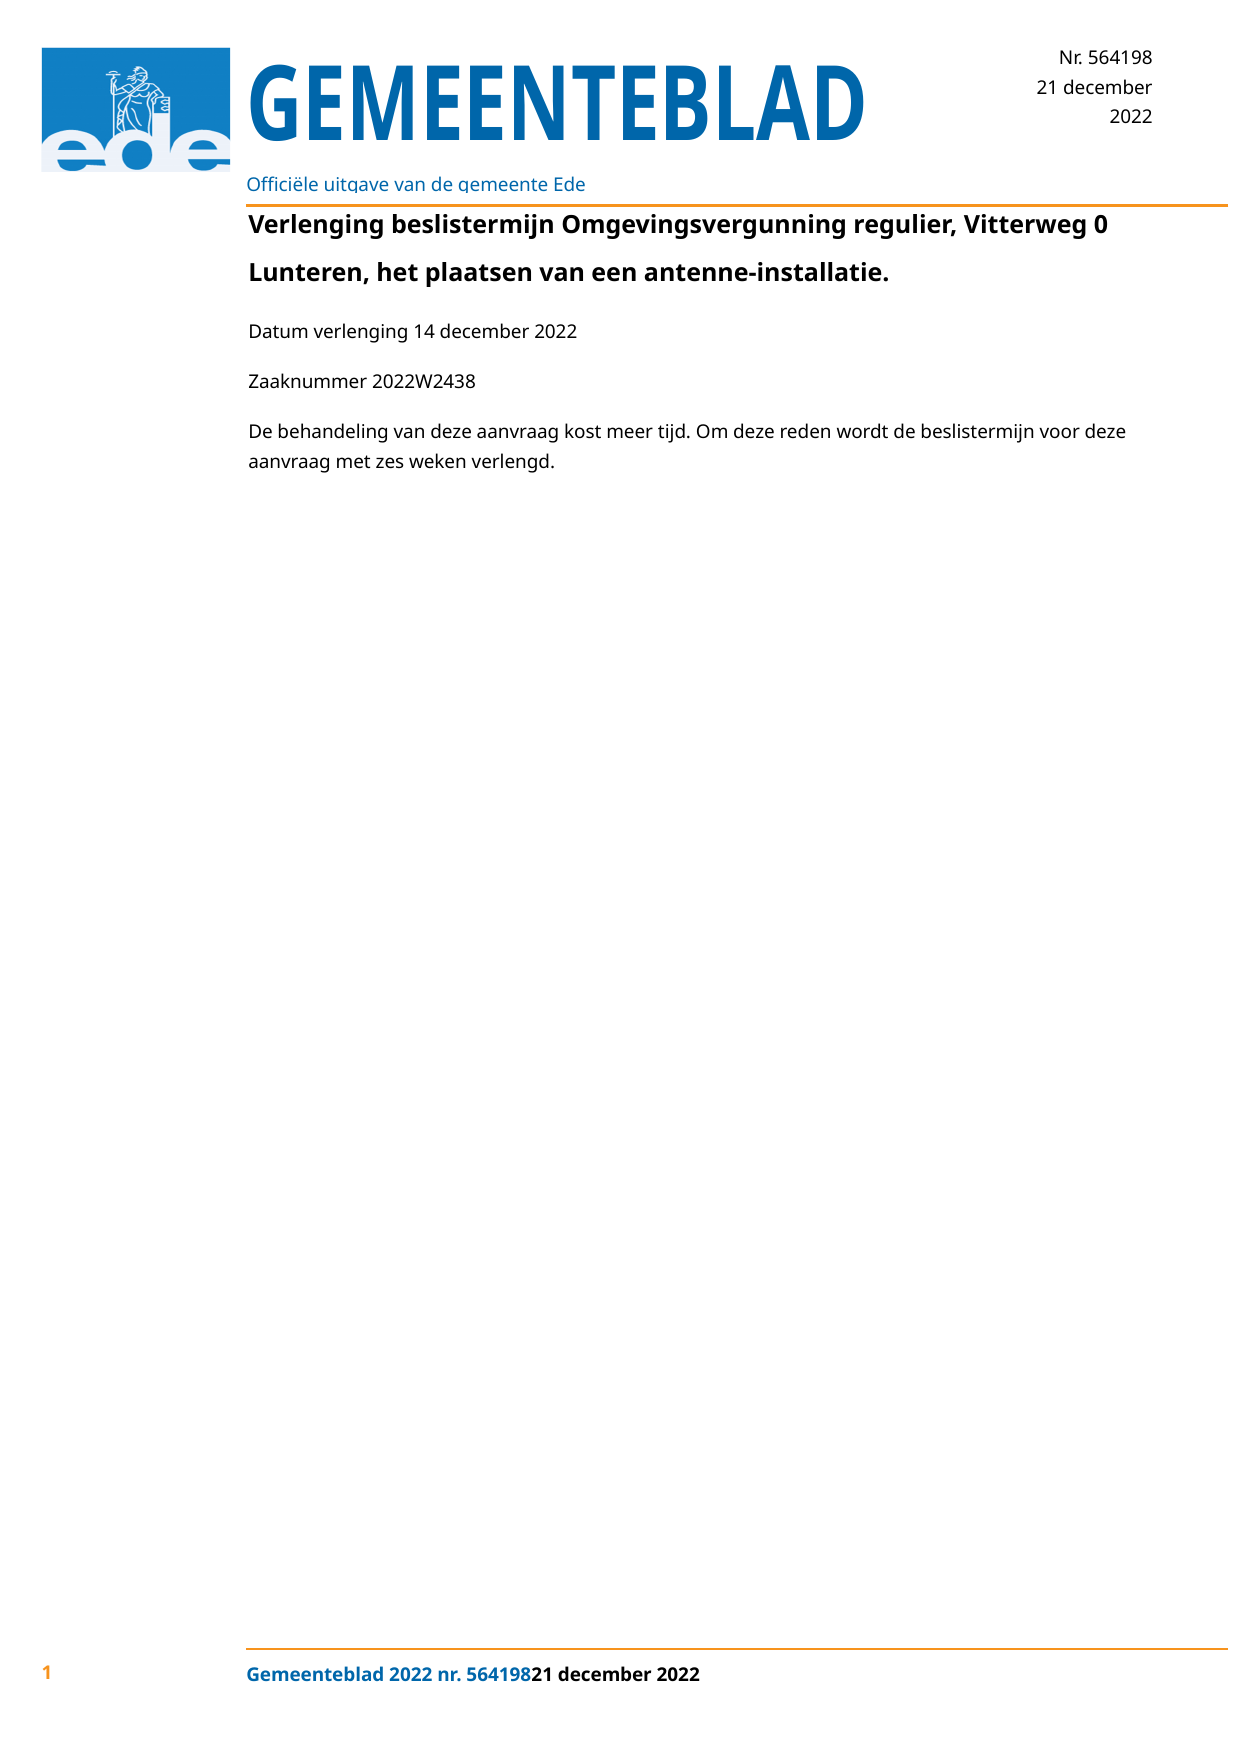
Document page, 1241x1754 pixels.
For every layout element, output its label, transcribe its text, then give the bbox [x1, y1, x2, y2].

text Zaaknummer 2022W2438 [248, 368, 1152, 394]
text De behandeling van deze aanvraag kost meer tijd. Om deze reden wordt de beslistermijn voor deze aanvraag met zes weken verlengd. [248, 419, 1152, 474]
text Datum verlenging 14 december 2022 [248, 318, 1152, 344]
picture [41, 47, 231, 172]
text Verlenging beslistermijn Omgevingsvergunning regulier, Vitterweg 0 Lunteren, het plaatsen van een antenne-installatie. [248, 207, 1152, 288]
